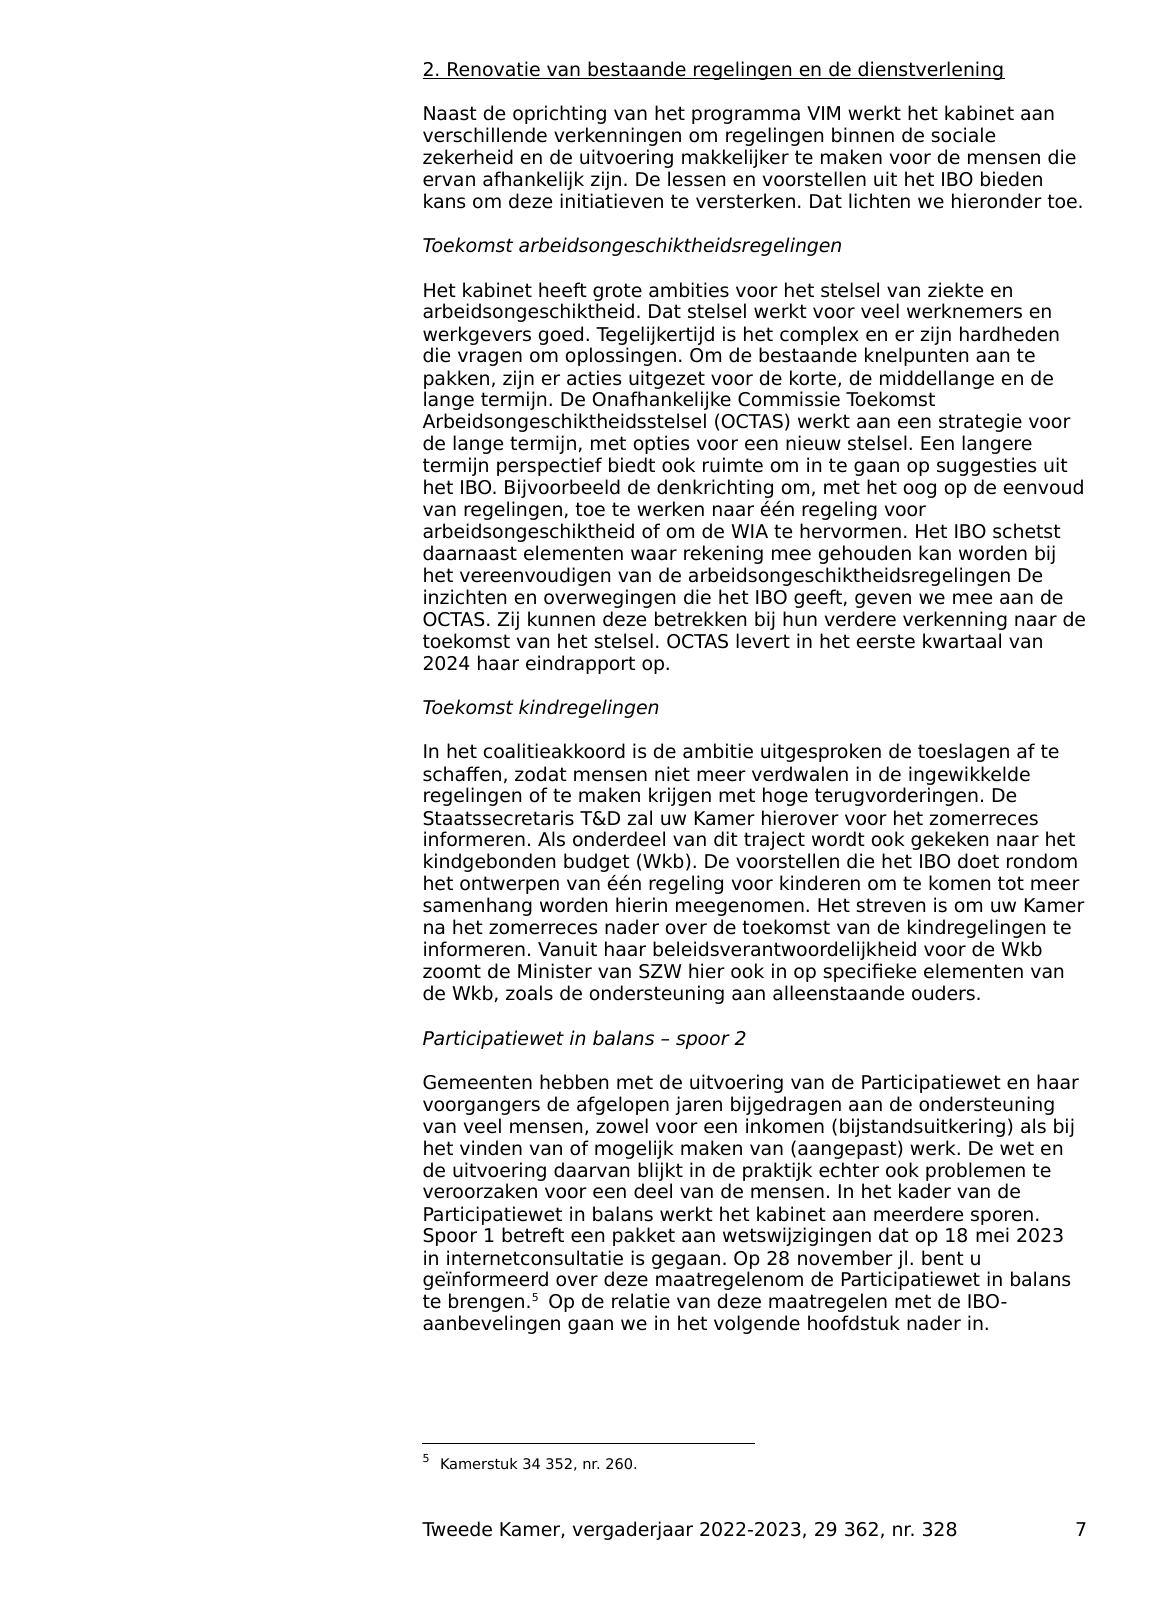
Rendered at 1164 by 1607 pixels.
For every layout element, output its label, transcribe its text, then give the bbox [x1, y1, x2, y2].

text Kamerstuk 34 352, nr. 260. [422, 1452, 1087, 1474]
subtitle 2. Renovatie van bestaande regelingen en de dienstverlening [422, 59, 1087, 81]
text Het kabinet heeft grote ambities voor het stelsel van ziekte en arbeidsongeschiktheid. Dat stelsel werkt voor veel werknemers en werkgevers goed. Tegelijkertijd is het complex en er zijn hardheden die vragen om oplossingen. Om de bestaande knelpunten aan te pakken, zijn er acties uitgezet voor de korte, de middellange en de lange termijn. De Onafhankelijke Commissie Toekomst Arbeidsongeschiktheidsstelsel (OCTAS) werkt aan een strategie voor de lange termijn, met opties voor een nieuw stelsel. Een langere termijn perspectief biedt ook ruimte om in te gaan op suggesties uit het IBO. Bijvoorbeeld de denkrichting om, met het oog op de eenvoud van regelingen, toe te werken naar één regeling voor arbeidsongeschiktheid of om de WIA te hervormen. Het IBO schetst daarnaast elementen waar rekening mee gehouden kan worden bij het vereenvoudigen van de arbeidsongeschiktheidsregelingen De inzichten en overwegingen die het IBO geeft, geven we mee aan de OCTAS. Zij kunnen deze betrekken bij hun verdere verkenning naar de toekomst van het stelsel. OCTAS levert in het eerste kwartaal van 2024 haar eindrapport op. [422, 279, 1087, 675]
text Gemeenten hebben met de uitvoering van de Participatiewet en haar voorgangers de afgelopen jaren bijgedragen aan de ondersteuning van veel mensen, zowel voor een inkomen (bijstandsuitkering) als bij het vinden van of mogelijk maken van (aangepast) werk. De wet en de uitvoering daarvan blijkt in de praktijk echter ook problemen te veroorzaken voor een deel van de mensen. In het kader van de Participatiewet in balans werkt het kabinet aan meerdere sporen. Spoor 1 betreft een pakket aan wetswijzigingen dat op 18 mei 2023 in internetconsultatie is gegaan. Op 28 november jl. bent u geïnformeerd over deze maatregelenom de Participatiewet in balans te brengen. Op de relatie van deze maatregelen met de IBO-aanbevelingen gaan we in het volgende hoofdstuk nader in. [422, 1072, 1087, 1335]
text Naast de oprichting van het programma VIM werkt het kabinet aan verschillende verkenningen om regelingen binnen de sociale zekerheid en de uitvoering makkelijker te maken voor de mensen die ervan afhankelijk zijn. De lessen en voorstellen uit het IBO bieden kans om deze initiatieven te versterken. Dat lichten we hieronder toe. [422, 103, 1087, 213]
subtitle Participatiewet in balans – spoor 2 [422, 1027, 1087, 1049]
text In het coalitieakkoord is de ambitie uitgesproken de toeslagen af te schaffen, zodat mensen niet meer verdwalen in de ingewikkelde regelingen of te maken krijgen met hoge terugvorderingen. De Staatssecretaris T&D zal uw Kamer hierover voor het zomerreces informeren. Als onderdeel van dit traject wordt ook gekeken naar het kindgebonden budget (Wkb). De voorstellen die het IBO doet rondom het ontwerpen van één regeling voor kinderen om te komen tot meer samenhang worden hierin meegenomen. Het streven is om uw Kamer na het zomerreces nader over de toekomst van de kindregelingen te informeren. Vanuit haar beleidsverantwoordelijkheid voor de Wkb zoomt de Minister van SZW hier ook in op specifieke elementen van de Wkb, zoals de ondersteuning aan alleenstaande ouders. [422, 741, 1087, 1005]
subtitle Toekomst kindregelingen [422, 697, 1087, 719]
subtitle Toekomst arbeidsongeschiktheidsregelingen [422, 235, 1087, 257]
